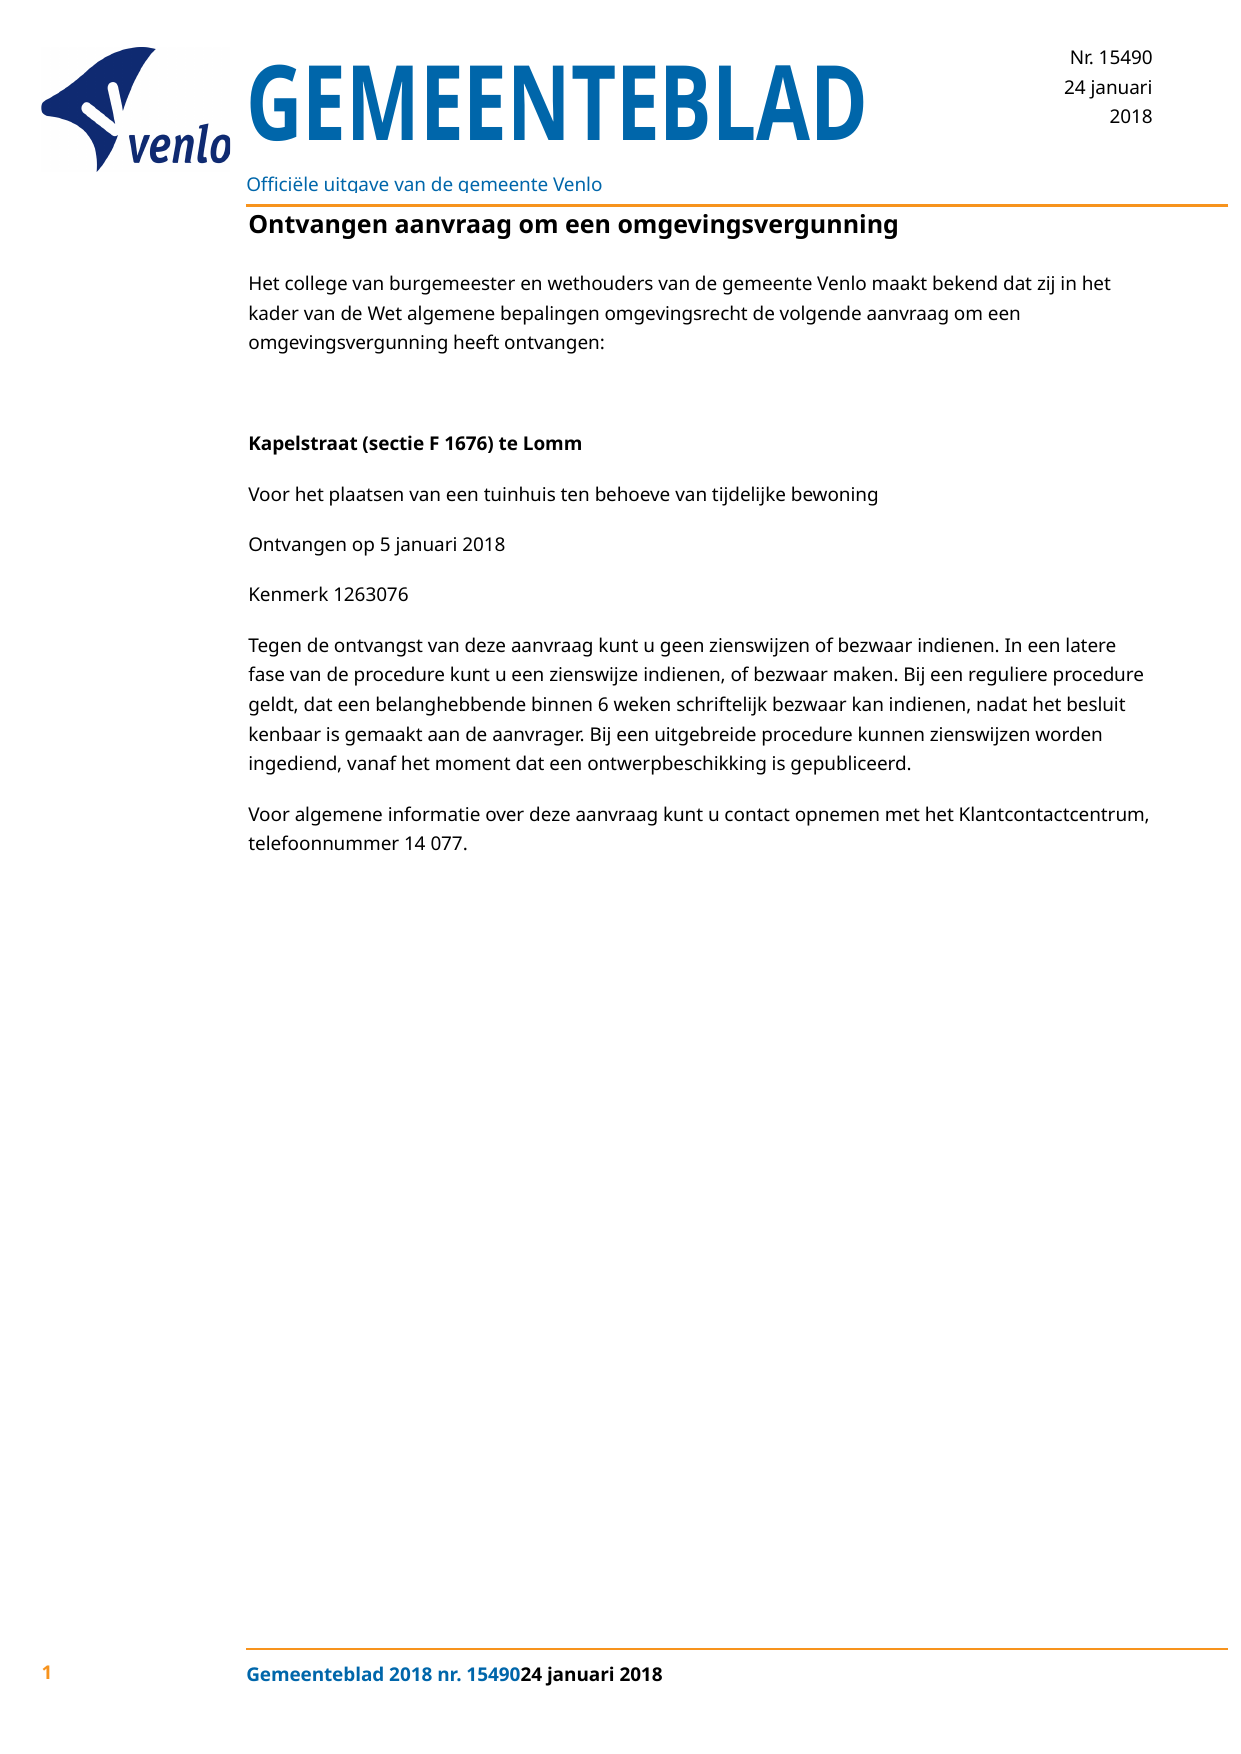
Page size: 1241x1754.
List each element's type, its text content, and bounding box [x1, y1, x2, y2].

text Kapelstraat (sectie F 1676) te Lomm [248, 430, 1152, 456]
text Voor algemene informatie over deze aanvraag kunt u contact opnemen met het Klantcontactcentrum, telefoonnummer 14 077. [248, 801, 1152, 856]
text Ontvangen aanvraag om een omgevingsvergunning [248, 207, 1152, 241]
text Het college van burgemeester en wethouders van de gemeente Venlo maakt bekend dat zij in het kader van de Wet algemene bepalingen omgevingsrecht de volgende aanvraag om een omgevingsvergunning heeft ontvangen: [248, 270, 1152, 355]
text Kenmerk 1263076 [248, 582, 1152, 607]
text Voor het plaatsen van een tuinhuis ten behoeve van tijdelijke bewoning [248, 481, 1152, 506]
picture [41, 47, 231, 172]
text Ontvangen op 5 januari 2018 [248, 531, 1152, 557]
text Tegen de ontvangst van deze aanvraag kunt u geen zienswijzen of bezwaar indienen. In een latere fase van de procedure kunt u een zienswijze indienen, of bezwaar maken. Bij een reguliere procedure geldt, dat een belanghebbende binnen 6 weken schriftelijk bezwaar kan indienen, nadat het besluit kenbaar is gemaakt aan de aanvrager. Bij een uitgebreide procedure kunnen zienswijzen worden ingediend, vanaf het moment dat een ontwerpbeschikking is gepubliceerd. [248, 632, 1152, 776]
